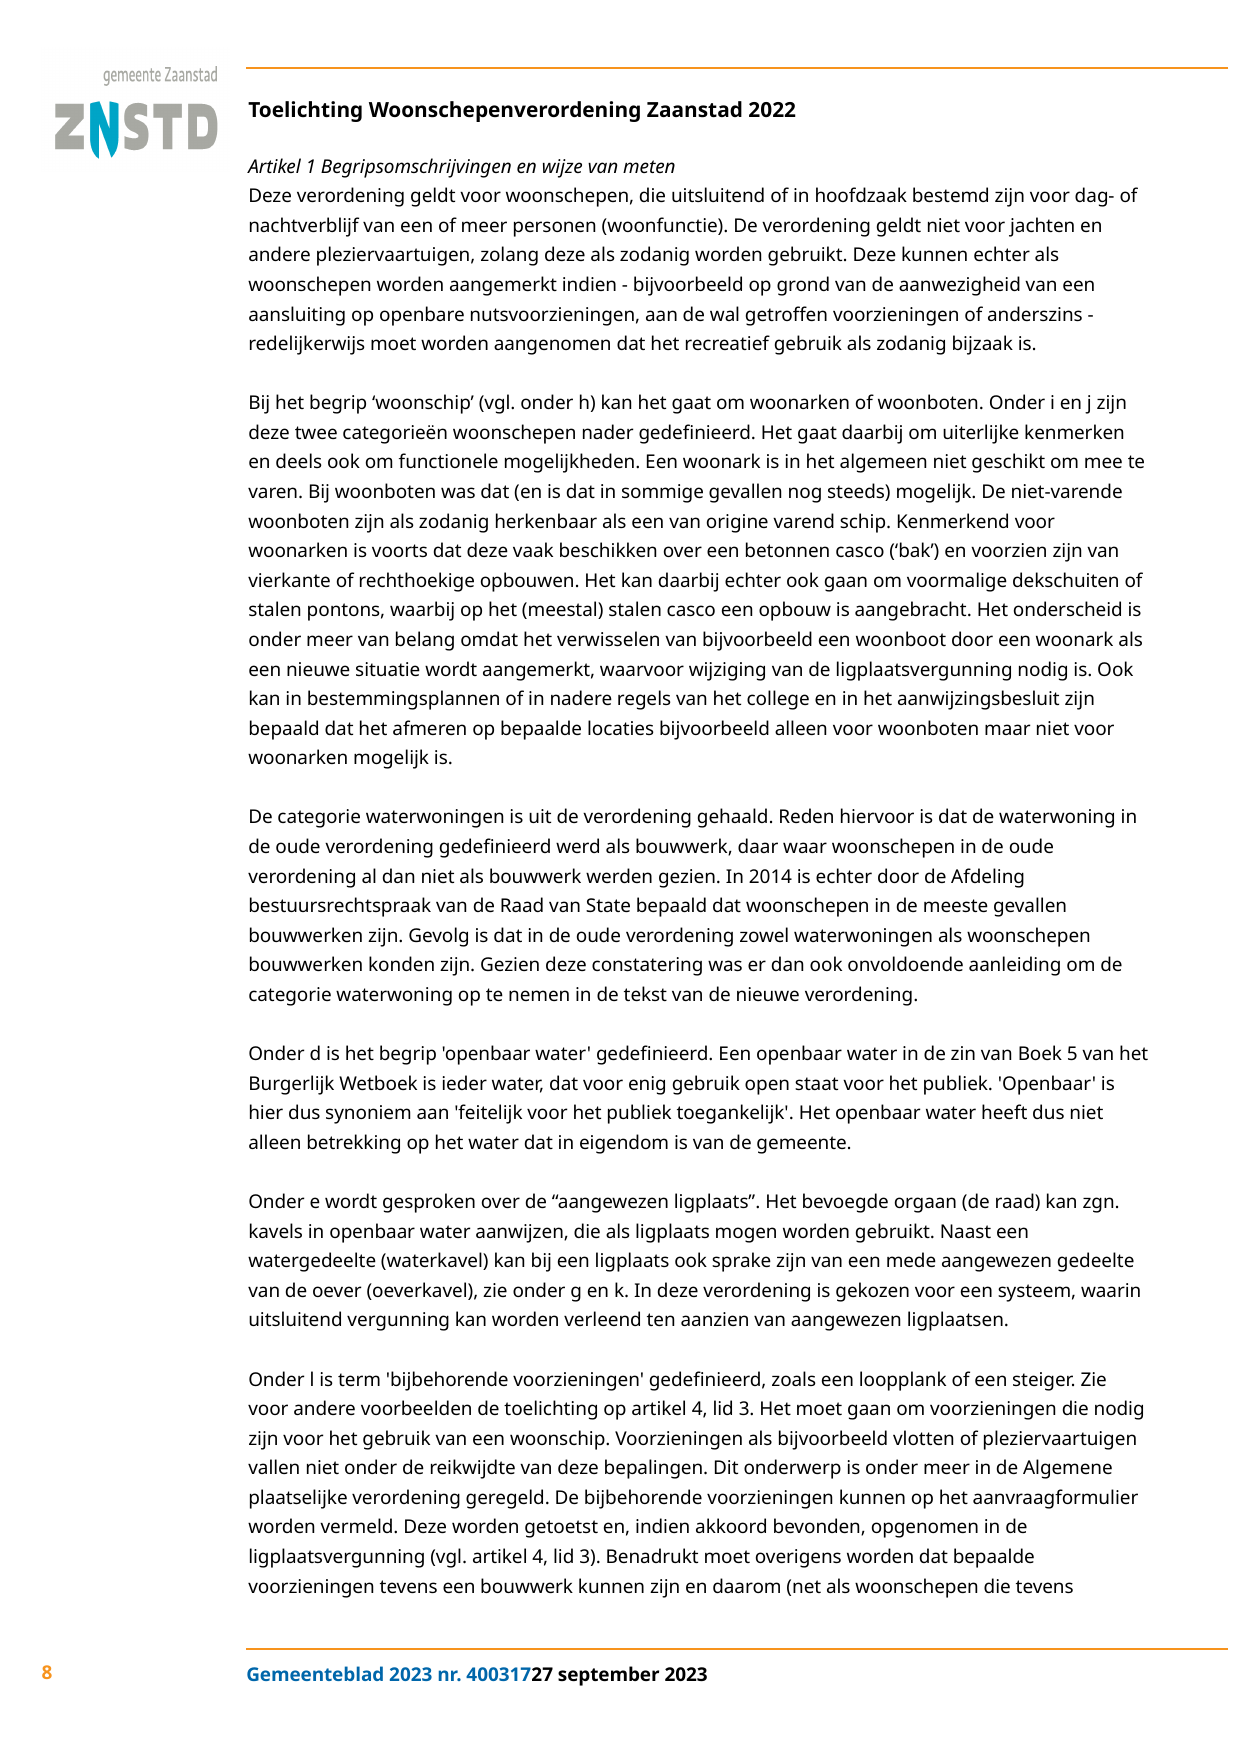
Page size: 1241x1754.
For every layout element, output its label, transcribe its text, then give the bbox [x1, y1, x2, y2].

picture [41, 47, 231, 172]
text Onder d is het begrip 'openbaar water' gedefinieerd. Een openbaar water in de zin van Boek 5 van het Burgerlijk Wetboek is ieder water, dat voor enig gebruik open staat voor het publiek. 'Openbaar' is hier dus synoniem aan 'feitelijk voor het publiek toegankelijk'. Het openbaar water heeft dus niet alleen betrekking op het water dat in eigendom is van de gemeente. [248, 1040, 1152, 1155]
text Artikel 1 Begripsomschrijvingen en wijze van meten [248, 153, 1152, 179]
text De categorie waterwoningen is uit de verordening gehaald. Reden hiervoor is dat de waterwoning in de oude verordening gedefinieerd werd als bouwwerk, daar waar woonschepen in de oude verordening al dan niet als bouwwerk werden gezien. In 2014 is echter door de Afdeling bestuursrechtspraak van de Raad van State bepaald dat woonschepen in de meeste gevallen bouwwerken zijn. Gevolg is dat in de oude verordening zowel waterwoningen als woonschepen bouwwerken konden zijn. Gezien deze constatering was er dan ook onvoldoende aanleiding om de categorie waterwoning op te nemen in de tekst van de nieuwe verordening. [248, 804, 1152, 1007]
text Deze verordening geldt voor woonschepen, die uitsluitend of in hoofdzaak bestemd zijn voor dag- of nachtverblijf van een of meer personen (woonfunctie). De verordening geldt niet voor jachten en andere pleziervaartuigen, zolang deze als zodanig worden gebruikt. Deze kunnen echter als woonschepen worden aangemerkt indien - bijvoorbeeld op grond van de aanwezigheid van een aansluiting op openbare nutsvoorzieningen, aan de wal getroffen voorzieningen of anderszins - redelijkerwijs moet worden aangenomen dat het recreatief gebruik als zodanig bijzaak is. [248, 182, 1152, 356]
text Onder l is term 'bijbehorende voorzieningen' gedefinieerd, zoals een loopplank of een steiger. Zie voor andere voorbeelden de toelichting op artikel 4, lid 3. Het moet gaan om voorzieningen die nodig zijn voor het gebruik van een woonschip. Voorzieningen als bijvoorbeeld vlotten of pleziervaartuigen vallen niet onder de reikwijdte van deze bepalingen. Dit onderwerp is onder meer in de Algemene plaatselijke verordening geregeld. De bijbehorende voorzieningen kunnen op het aanvraagformulier worden vermeld. Deze worden getoetst en, indien akkoord bevonden, opgenomen in de ligplaatsvergunning (vgl. artikel 4, lid 3). Benadrukt moet overigens worden dat bepaalde voorzieningen tevens een bouwwerk kunnen zijn en daarom (net als woonschepen die tevens [248, 1366, 1152, 1599]
text Toelichting Woonschepenverordening Zaanstad 2022 [248, 95, 1152, 123]
text Onder e wordt gesproken over de “aangewezen ligplaats”. Het bevoegde orgaan (de raad) kan zgn. kavels in openbaar water aanwijzen, die als ligplaats mogen worden gebruikt. Naast een watergedeelte (waterkavel) kan bij een ligplaats ook sprake zijn van een mede aangewezen gedeelte van de oever (oeverkavel), zie onder g en k. In deze verordening is gekozen voor een systeem, waarin uitsluitend vergunning kan worden verleend ten aanzien van aangewezen ligplaatsen. [248, 1188, 1152, 1332]
text Bij het begrip ‘woonschip’ (vgl. onder h) kan het gaat om woonarken of woonboten. Onder i en j zijn deze twee categorieën woonschepen nader gedefinieerd. Het gaat daarbij om uiterlijke kenmerken en deels ook om functionele mogelijkheden. Een woonark is in het algemeen niet geschikt om mee te varen. Bij woonboten was dat (en is dat in sommige gevallen nog steeds) mogelijk. De niet-varende woonboten zijn als zodanig herkenbaar als een van origine varend schip. Kenmerkend voor woonarken is voorts dat deze vaak beschikken over een betonnen casco (‘bak’) en voorzien zijn van vierkante of rechthoekige opbouwen. Het kan daarbij echter ook gaan om voormalige dekschuiten of stalen pontons, waarbij op het (meestal) stalen casco een opbouw is aangebracht. Het onderscheid is onder meer van belang omdat het verwisselen van bijvoorbeeld een woonboot door een woonark als een nieuwe situatie wordt aangemerkt, waarvoor wijziging van de ligplaatsvergunning nodig is. Ook kan in bestemmingsplannen of in nadere regels van het college en in het aanwijzingsbesluit zijn bepaald dat het afmeren op bepaalde locaties bijvoorbeeld alleen voor woonboten maar niet voor woonarken mogelijk is. [248, 389, 1152, 770]
